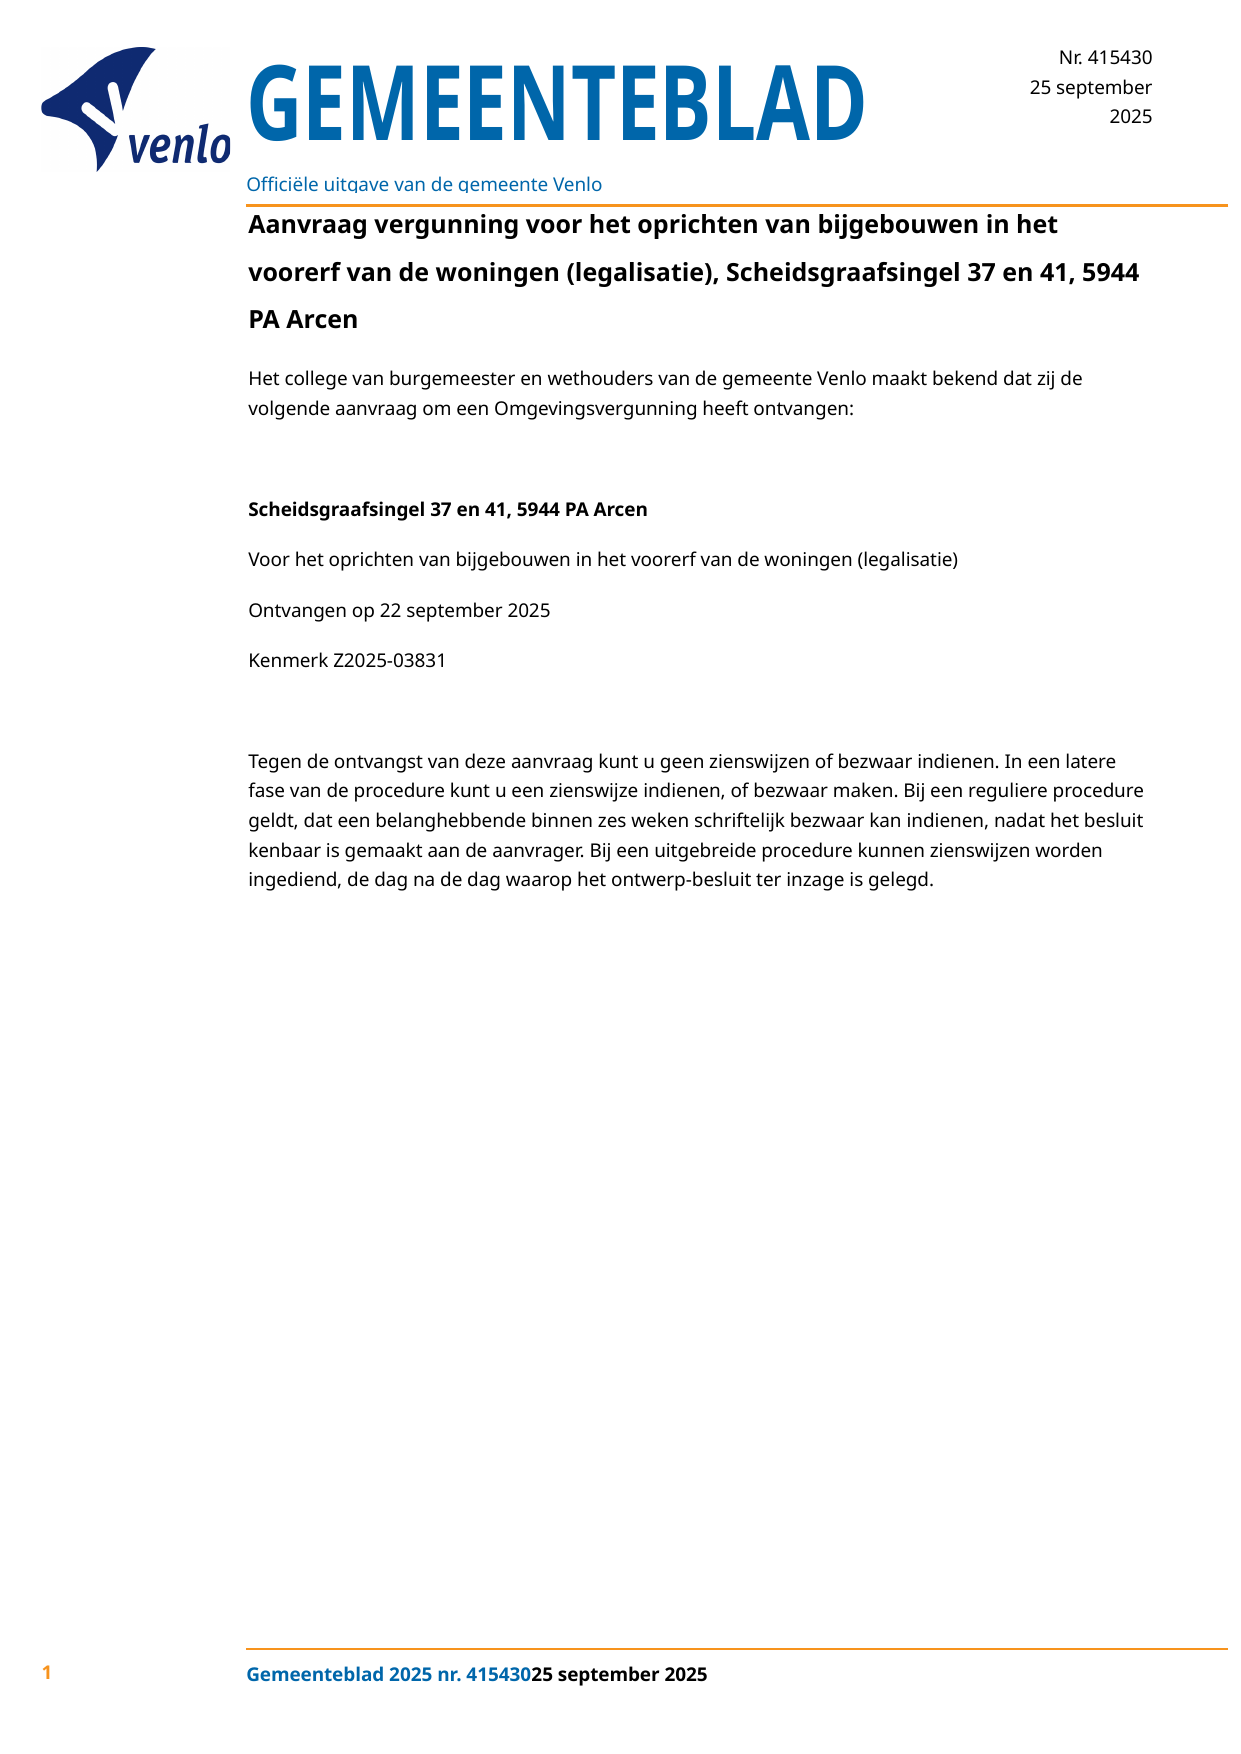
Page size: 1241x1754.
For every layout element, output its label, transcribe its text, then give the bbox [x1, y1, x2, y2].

text Kenmerk Z2025-03831 [248, 647, 1152, 673]
text Het college van burgemeester en wethouders van de gemeente Venlo maakt bekend dat zij de volgende aanvraag om een Omgevingsvergunning heeft ontvangen: [248, 366, 1152, 421]
text Ontvangen op 22 september 2025 [248, 597, 1152, 622]
text Tegen de ontvangst van deze aanvraag kunt u geen zienswijzen of bezwaar indienen. In een latere fase van de procedure kunt u een zienswijze indienen, of bezwaar maken. Bij een reguliere procedure geldt, dat een belanghebbende binnen zes weken schriftelijk bezwaar kan indienen, nadat het besluit kenbaar is gemaakt aan de aanvrager. Bij een uitgebreide procedure kunnen zienswijzen worden ingediend, de dag na de dag waarop het ontwerp-besluit ter inzage is gelegd. [248, 748, 1152, 892]
text Scheidsgraafsingel 37 en 41, 5944 PA Arcen [248, 496, 1152, 522]
text Aanvraag vergunning voor het oprichten van bijgebouwen in het voorerf van de woningen (legalisatie), Scheidsgraafsingel 37 en 41, 5944 PA Arcen [248, 207, 1152, 336]
text Voor het oprichten van bijgebouwen in het voorerf van de woningen (legalisatie) [248, 546, 1152, 572]
picture [41, 47, 231, 172]
